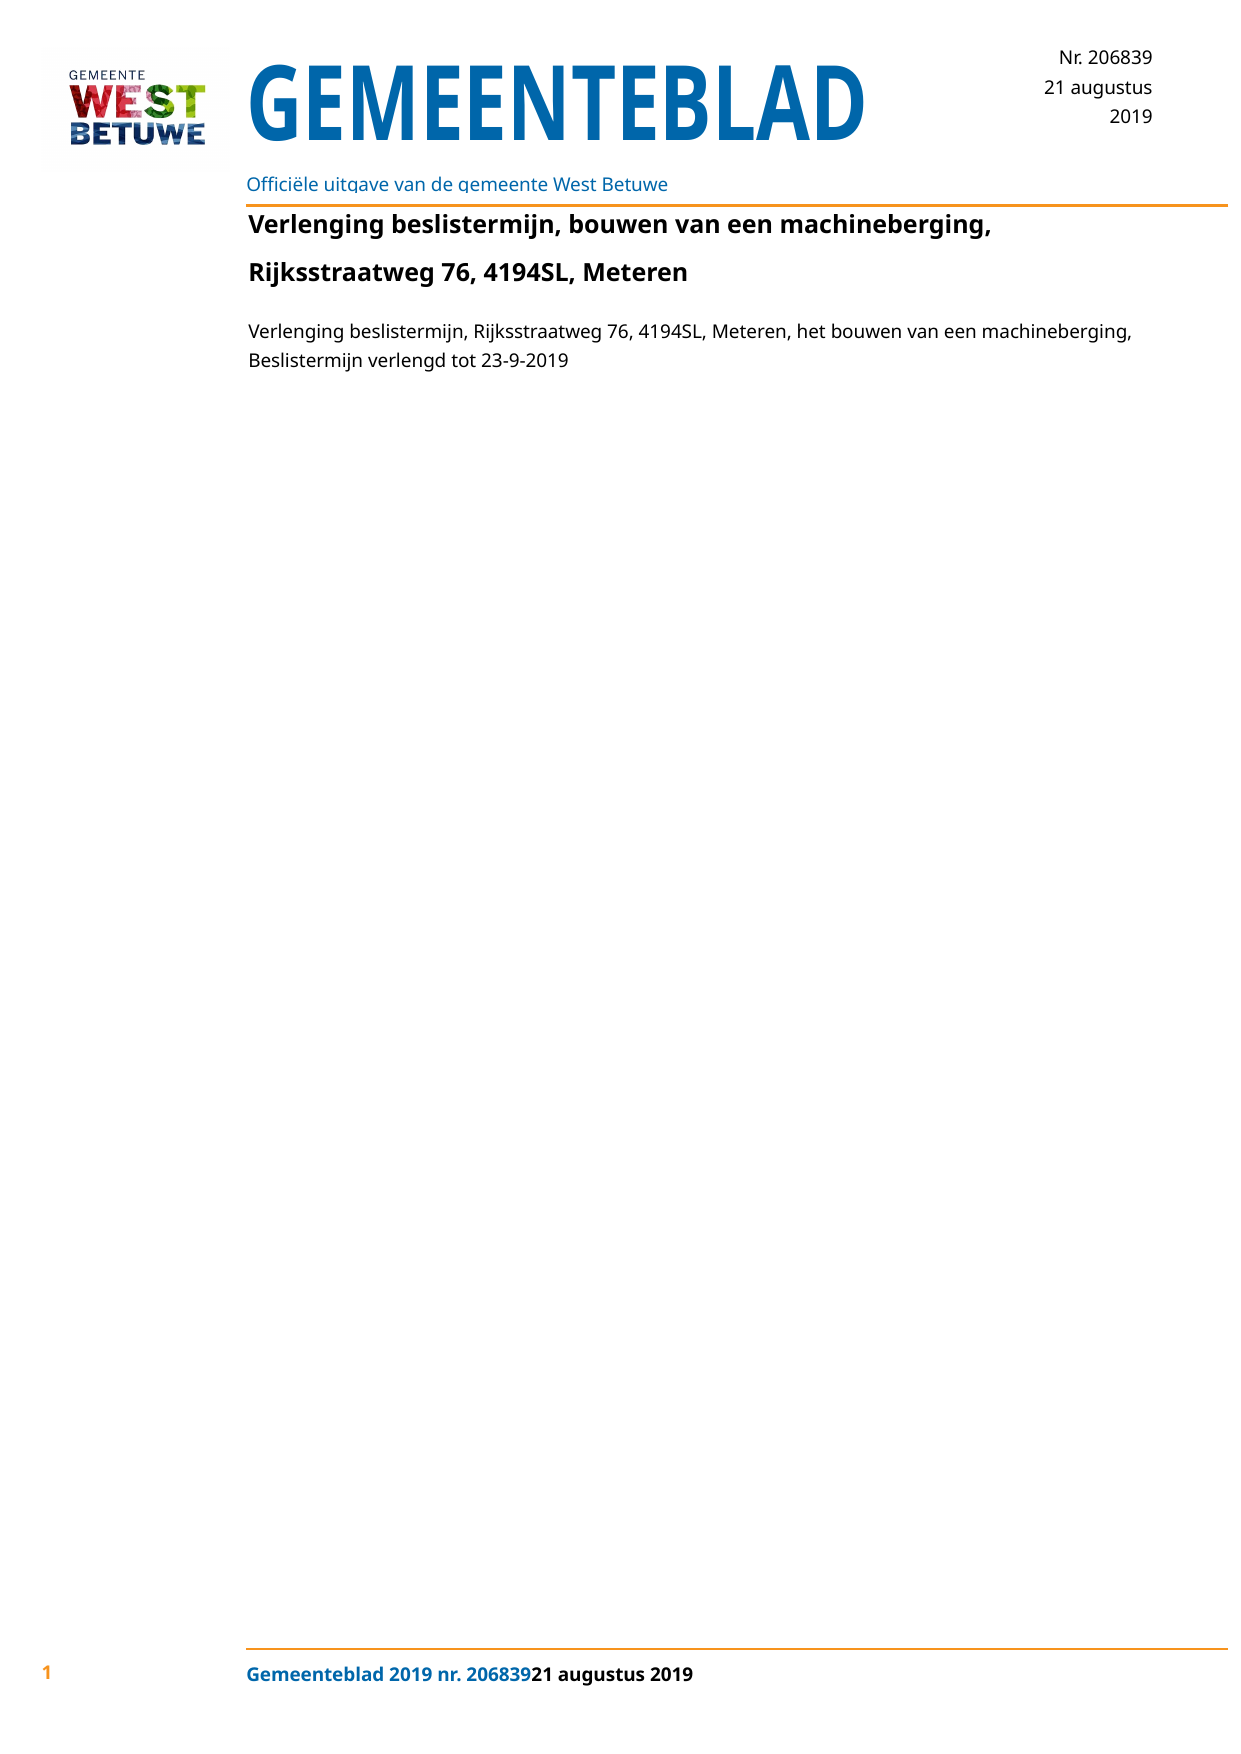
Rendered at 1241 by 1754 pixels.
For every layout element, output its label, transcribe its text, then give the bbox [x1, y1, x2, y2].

text Verlenging beslistermijn, Rijksstraatweg 76, 4194SL, Meteren, het bouwen van een machineberging, Beslistermijn verlengd tot 23-9-2019 [248, 318, 1152, 373]
picture [41, 47, 231, 172]
text Verlenging beslistermijn, bouwen van een machineberging, Rijksstraatweg 76, 4194SL, Meteren [248, 207, 1152, 288]
